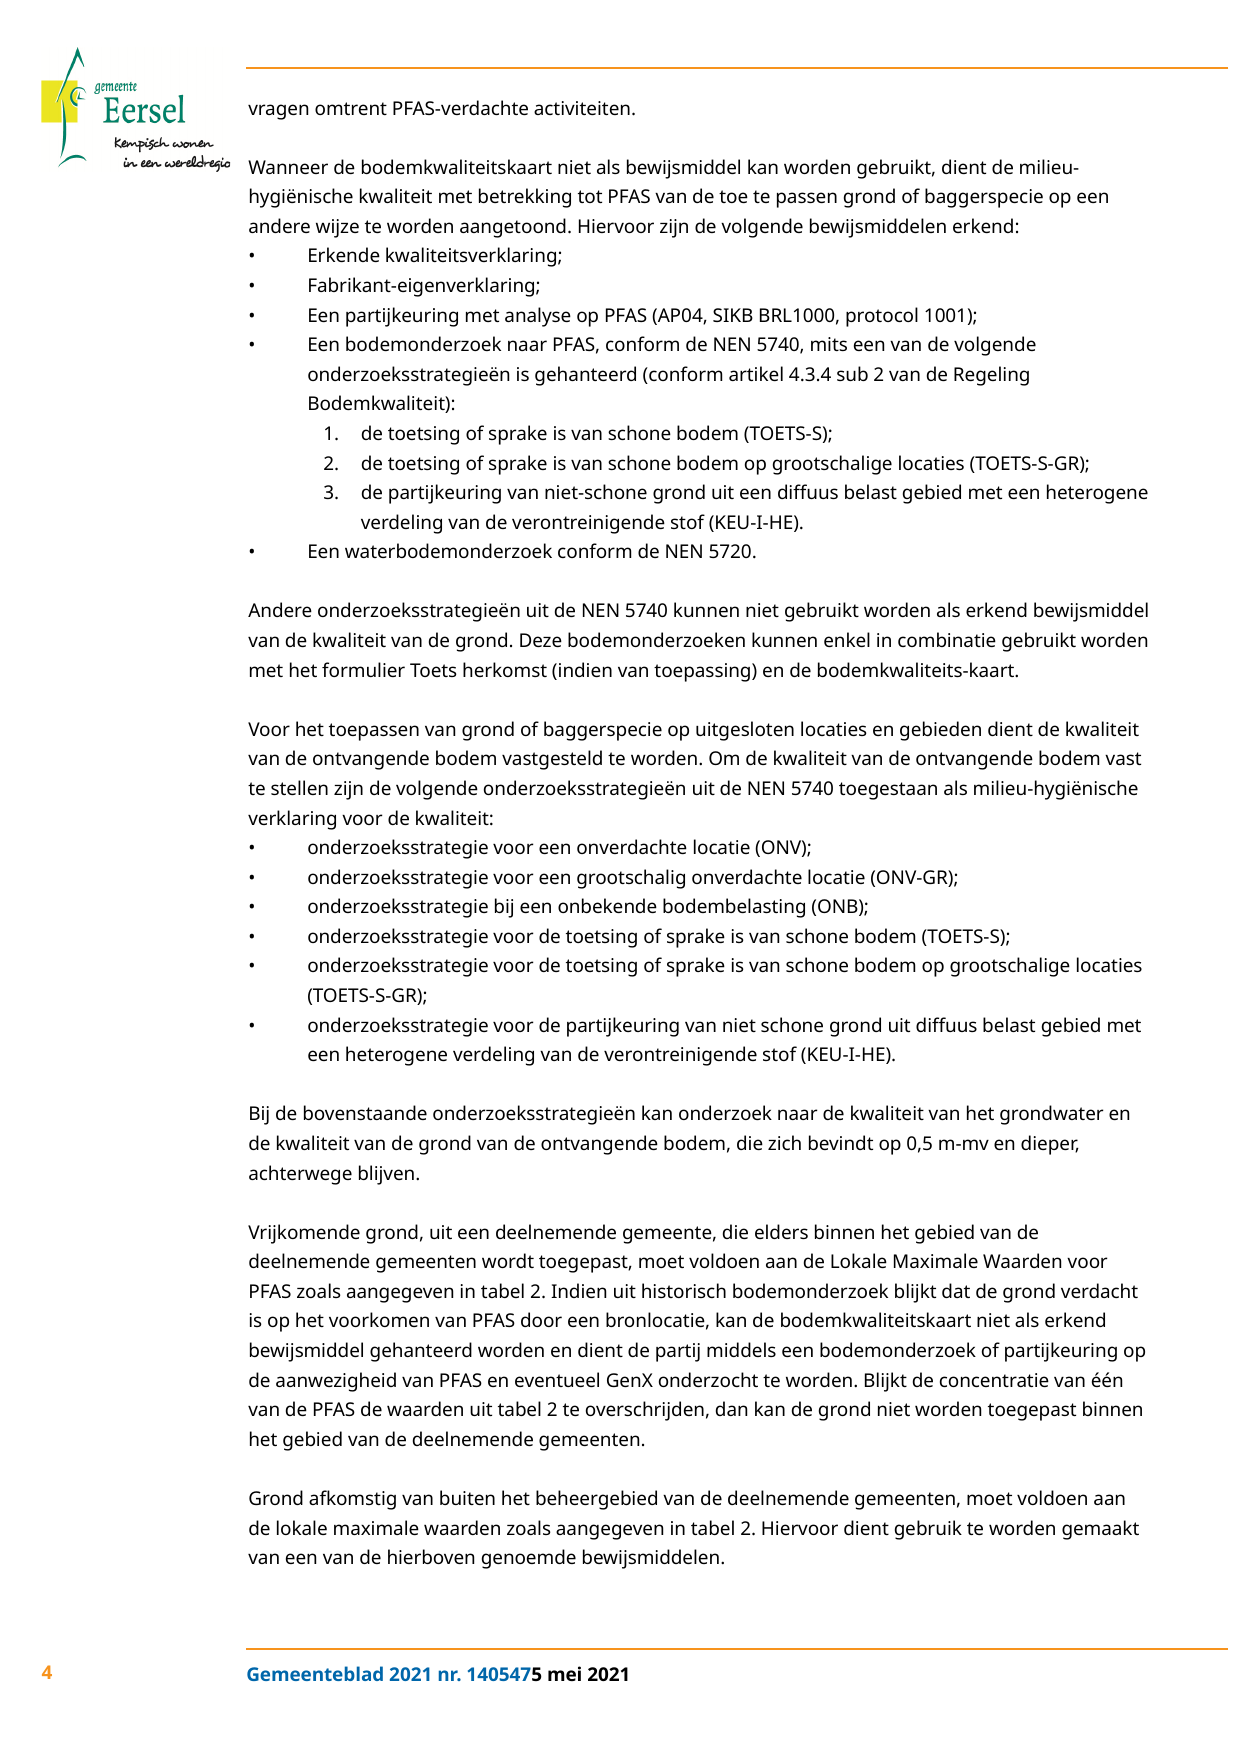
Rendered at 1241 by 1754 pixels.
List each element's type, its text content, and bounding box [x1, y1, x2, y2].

text Grond afkomstig van buiten het beheergebied van de deelnemende gemeenten, moet voldoen aan de lokale maximale waarden zoals aangegeven in tabel 2. Hiervoor dient gebruik te worden gemaakt van een van de hierboven genoemde bewijsmiddelen. [248, 1485, 1152, 1570]
text Vrijkomende grond, uit een deelnemende gemeente, die elders binnen het gebied van de deelnemende gemeenten wordt toegepast, moet voldoen aan de Lokale Maximale Waarden voor PFAS zoals aangegeven in tabel 2. Indien uit historisch bodemonderzoek blijkt dat de grond verdacht is op het voorkomen van PFAS door een bronlocatie, kan de bodemkwaliteitskaart niet als erkend bewijsmiddel gehanteerd worden en dient de partij middels een bodemonderzoek of partijkeuring op de aanwezigheid van PFAS en eventueel GenX onderzocht te worden. Blijkt de concentratie van één van de PFAS de waarden uit tabel 2 te overschrijden, dan kan de grond niet worden toegepast binnen het gebied van de deelnemende gemeenten. [248, 1219, 1152, 1452]
list de toetsing of sprake is van schone bodem op grootschalige locaties (TOETS-S-GR); [323, 450, 1152, 476]
list onderzoeksstrategie voor de toetsing of sprake is van schone bodem (TOETS-S); [248, 923, 1152, 949]
text vragen omtrent PFAS-verdachte activiteiten. [248, 95, 1152, 121]
list onderzoeksstrategie bij een onbekende bodembelasting (ONB); [248, 893, 1152, 919]
list Een bodemonderzoek naar PFAS, conform de NEN 5740, mits een van de volgende onderzoeksstrategieën is gehanteerd (conform artikel 4.3.4 sub 2 van de Regeling Bodemkwaliteit): [248, 331, 1152, 416]
list Fabrikant-eigenverklaring; [248, 272, 1152, 298]
text Voor het toepassen van grond of baggerspecie op uitgesloten locaties en gebieden dient de kwaliteit van de ontvangende bodem vastgesteld te worden. Om de kwaliteit van de ontvangende bodem vast te stellen zijn de volgende onderzoeksstrategieën uit de NEN 5740 toegestaan als milieu-hygiënische verklaring voor de kwaliteit: [248, 716, 1152, 831]
picture [41, 47, 231, 172]
list Een waterbodemonderzoek conform de NEN 5720. [248, 538, 1152, 564]
list onderzoeksstrategie voor een onverdachte locatie (ONV); [248, 834, 1152, 860]
list onderzoeksstrategie voor de partijkeuring van niet schone grond uit diffuus belast gebied met een heterogene verdeling van de verontreinigende stof (KEU-I-HE). [248, 1012, 1152, 1067]
text Wanneer de bodemkwaliteitskaart niet als bewijsmiddel kan worden gebruikt, dient de milieu-hygiënische kwaliteit met betrekking tot PFAS van de toe te passen grond of baggerspecie op een andere wijze te worden aangetoond. Hiervoor zijn de volgende bewijsmiddelen erkend: [248, 154, 1152, 239]
list de partijkeuring van niet-schone grond uit een diffuus belast gebied met een heterogene verdeling van de verontreinigende stof (KEU-I-HE). [323, 479, 1152, 535]
list onderzoeksstrategie voor een grootschalig onverdachte locatie (ONV-GR); [248, 864, 1152, 890]
text Bij de bovenstaande onderzoeksstrategieën kan onderzoek naar de kwaliteit van het grondwater en de kwaliteit van de grond van de ontvangende bodem, die zich bevindt op 0,5 m-mv en dieper, achterwege blijven. [248, 1101, 1152, 1186]
list Erkende kwaliteitsverklaring; [248, 243, 1152, 268]
list de toetsing of sprake is van schone bodem (TOETS-S); [323, 420, 1152, 446]
text Andere onderzoeksstrategieën uit de NEN 5740 kunnen niet gebruikt worden als erkend bewijsmiddel van de kwaliteit van de grond. Deze bodemonderzoeken kunnen enkel in combinatie gebruikt worden met het formulier Toets herkomst (indien van toepassing) en de bodemkwaliteits-kaart. [248, 598, 1152, 683]
list onderzoeksstrategie voor de toetsing of sprake is van schone bodem op grootschalige locaties (TOETS-S-GR); [248, 953, 1152, 1008]
list Een partijkeuring met analyse op PFAS (AP04, SIKB BRL1000, protocol 1001); [248, 302, 1152, 328]
